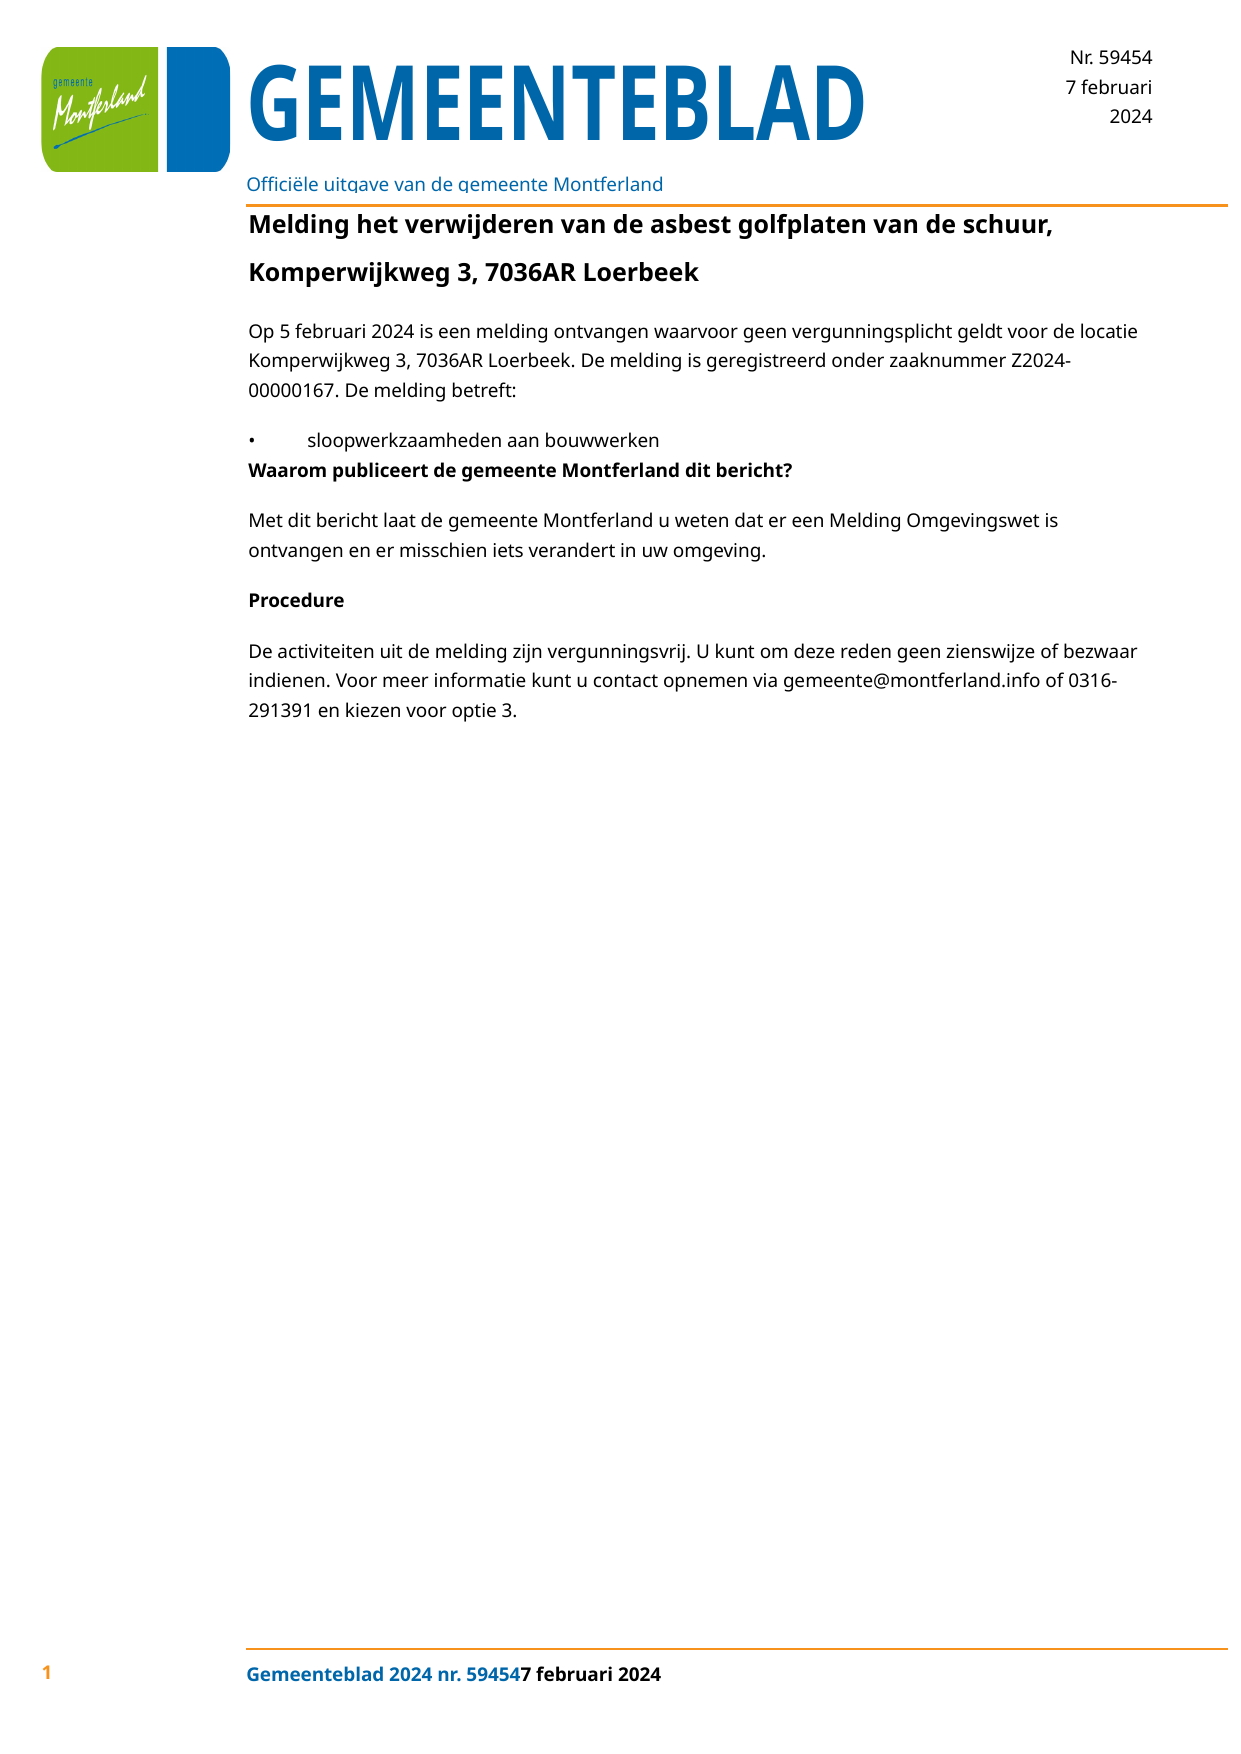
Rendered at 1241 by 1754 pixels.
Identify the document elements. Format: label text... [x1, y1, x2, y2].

text Melding het verwijderen van de asbest golfplaten van de schuur, Komperwijkweg 3, 7036AR Loerbeek [248, 207, 1152, 288]
text De activiteiten uit de melding zijn vergunningsvrij. U kunt om deze reden geen zienswijze of bezwaar indienen. Voor meer informatie kunt u contact opnemen via gemeente@montferland.info of 0316-291391 en kiezen voor optie 3. [248, 638, 1152, 723]
text Op 5 februari 2024 is een melding ontvangen waarvoor geen vergunningsplicht geldt voor de locatie Komperwijkweg 3, 7036AR Loerbeek. De melding is geregistreerd onder zaaknummer Z2024-00000167. De melding betreft: [248, 318, 1152, 403]
list sloopwerkzaamheden aan bouwwerken [248, 427, 1152, 453]
picture [41, 47, 231, 172]
text Waarom publiceert de gemeente Montferland dit bericht? [248, 457, 1152, 483]
text Procedure [248, 587, 1152, 613]
text Met dit bericht laat de gemeente Montferland u weten dat er een Melding Omgevingswet is ontvangen en er misschien iets verandert in uw omgeving. [248, 507, 1152, 563]
